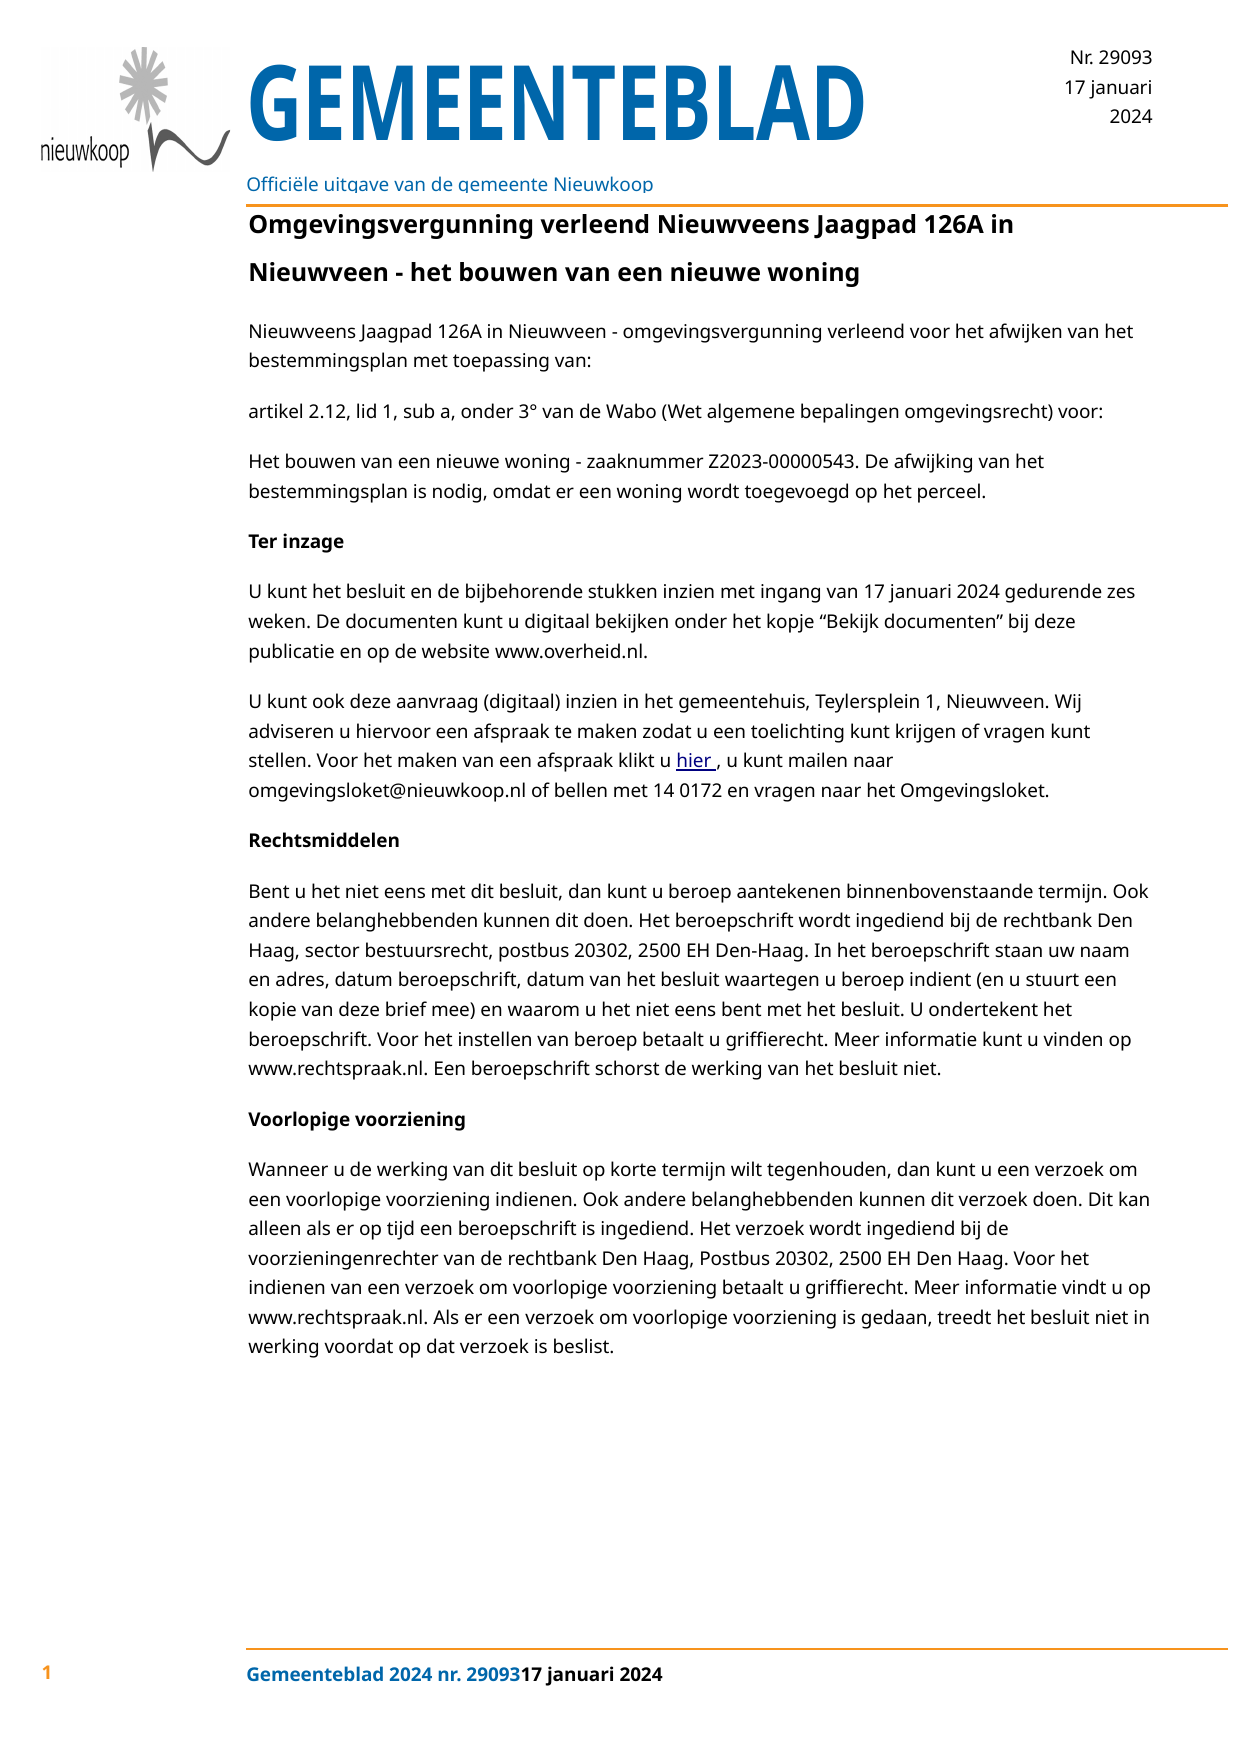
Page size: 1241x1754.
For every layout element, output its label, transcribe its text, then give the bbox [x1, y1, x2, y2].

text Wanneer u de werking van dit besluit op korte termijn wilt tegenhouden, dan kunt u een verzoek om een voorlopige voorziening indienen. Ook andere belanghebbenden kunnen dit verzoek doen. Dit kan alleen als er op tijd een beroepschrift is ingediend. Het verzoek wordt ingediend bij de voorzieningenrechter van de rechtbank Den Haag, Postbus 20302, 2500 EH Den Haag. Voor het indienen van een verzoek om voorlopige voorziening betaalt u griffierecht. Meer informatie vindt u op www.rechtspraak.nl. Als er een verzoek om voorlopige voorziening is gedaan, treedt het besluit niet in werking voordat op dat verzoek is beslist. [248, 1156, 1152, 1359]
text Nieuwveens Jaagpad 126A in Nieuwveen - omgevingsvergunning verleend voor het afwijken van het bestemmingsplan met toepassing van: [248, 318, 1152, 373]
text artikel 2.12, lid 1, sub a, onder 3° van de Wabo (Wet algemene bepalingen omgevingsrecht) voor: [248, 398, 1152, 424]
text Rechtsmiddelen [248, 827, 1152, 853]
picture [41, 47, 231, 172]
text U kunt het besluit en de bijbehorende stukken inzien met ingang van 17 januari 2024 gedurende zes weken. De documenten kunt u digitaal bekijken onder het kopje “Bekijk documenten” bij deze publicatie en op de website www.overheid.nl. [248, 579, 1152, 664]
text Bent u het niet eens met dit besluit, dan kunt u beroep aantekenen binnenbovenstaande termijn. Ook andere belanghebbenden kunnen dit doen. Het beroepschrift wordt ingediend bij de rechtbank Den Haag, sector bestuursrecht, postbus 20302, 2500 EH Den-Haag. In het beroepschrift staan uw naam en adres, datum beroepschrift, datum van het besluit waartegen u beroep indient (en u stuurt een kopie van deze brief mee) en waarom u het niet eens bent met het besluit. U ondertekent het beroepschrift. Voor het instellen van beroep betaalt u griffierecht. Meer informatie kunt u vinden op www.rechtspraak.nl. Een beroepschrift schorst de werking van het besluit niet. [248, 878, 1152, 1081]
text Ter inzage [248, 528, 1152, 554]
text U kunt ook deze aanvraag (digitaal) inzien in het gemeentehuis, Teylersplein 1, Nieuwveen. Wij adviseren u hiervoor een afspraak te maken zodat u een toelichting kunt krijgen of vragen kunt stellen. Voor het maken van een afspraak klikt u hier , u kunt mailen naar omgevingsloket@nieuwkoop.nl of bellen met 14 0172 en vragen naar het Omgevingsloket. [248, 688, 1152, 803]
text Voorlopige voorziening [248, 1106, 1152, 1132]
text Het bouwen van een nieuwe woning - zaaknummer Z2023-00000543. De afwijking van het bestemmingsplan is nodig, omdat er een woning wordt toegevoegd op het perceel. [248, 448, 1152, 504]
text Omgevingsvergunning verleend Nieuwveens Jaagpad 126A in Nieuwveen - het bouwen van een nieuwe woning [248, 207, 1152, 288]
